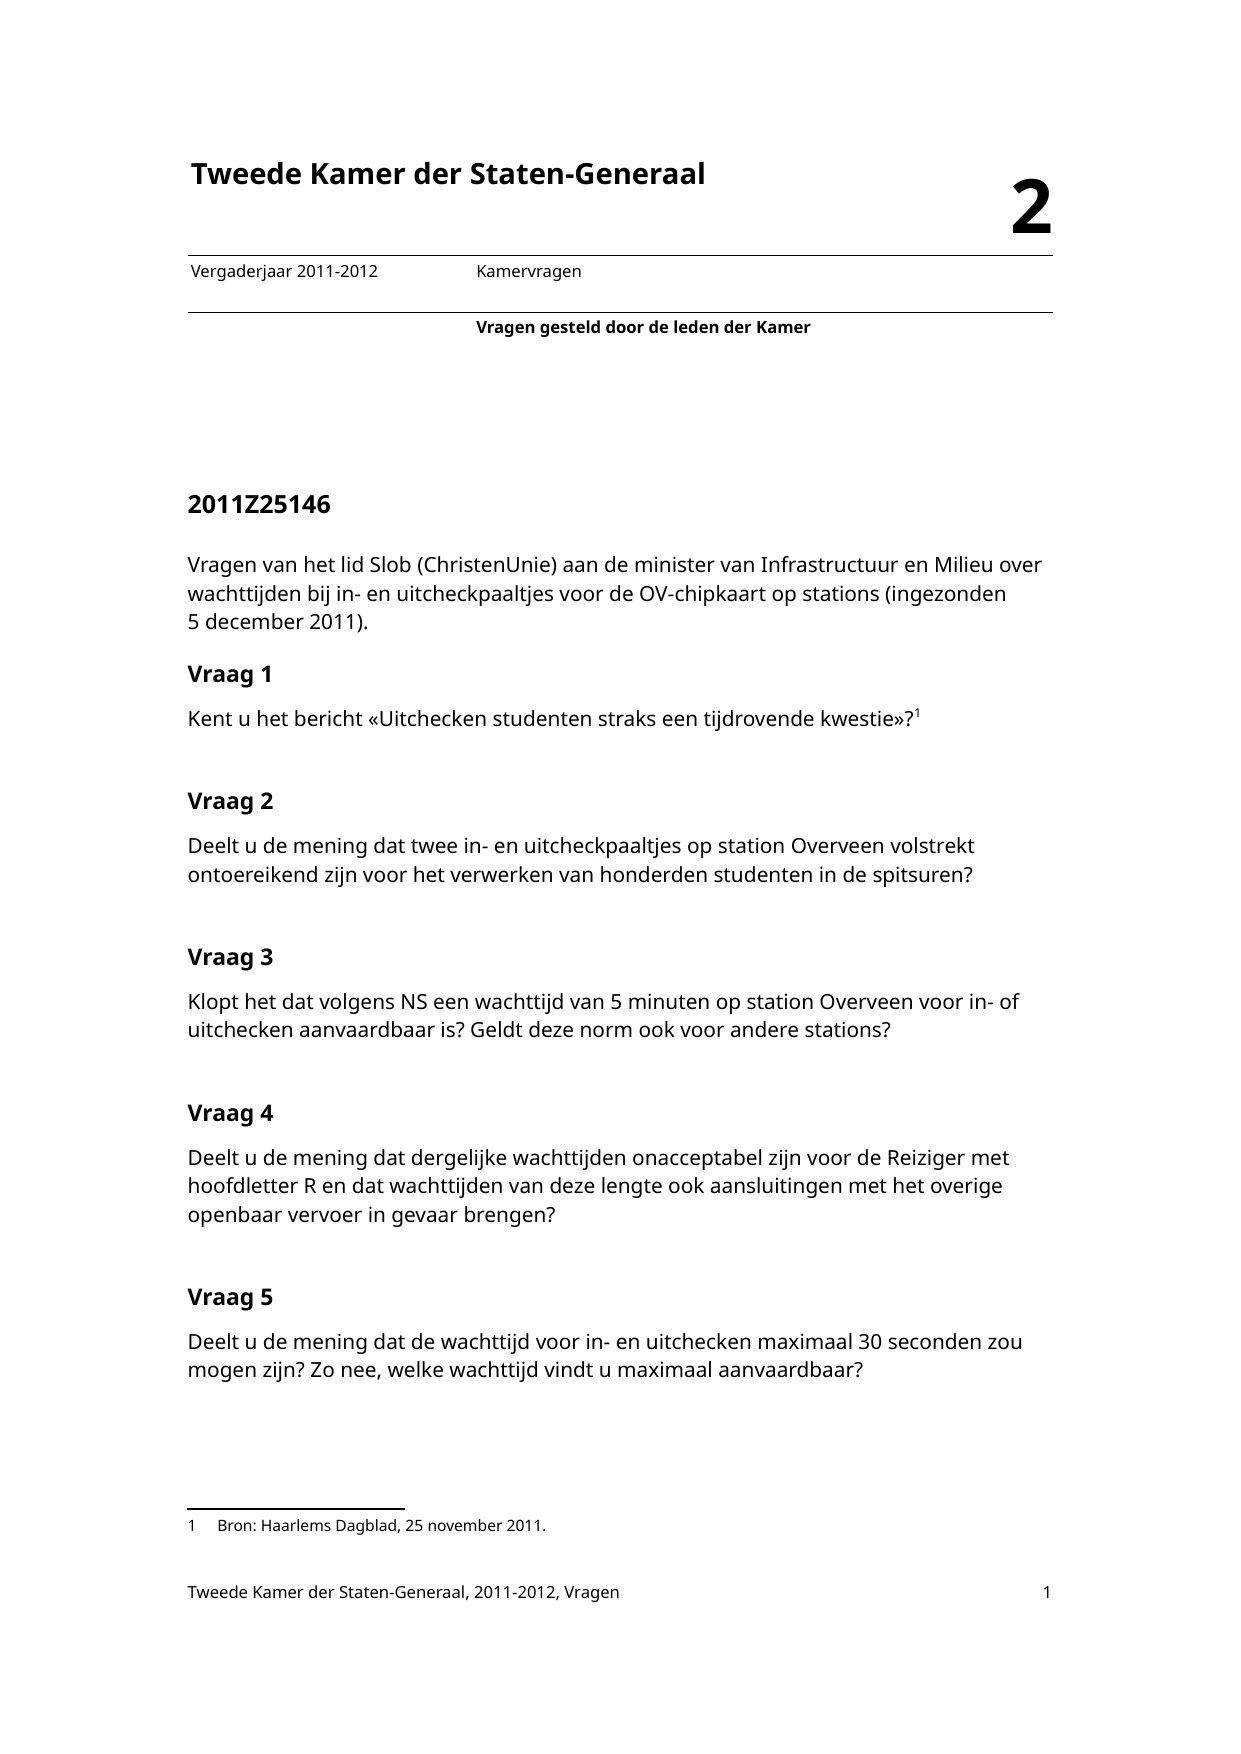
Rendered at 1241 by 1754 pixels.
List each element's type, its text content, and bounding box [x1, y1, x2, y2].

text Kent u het bericht «Uitchecken studenten straks een tijdrovende kwestie»? [187, 704, 1053, 733]
table_header Tweede Kamer der Staten-Generaal [188, 150, 879, 255]
text Deelt u de mening dat dergelijke wachttijden onacceptabel zijn voor de Reiziger met hoofdletter R en dat wachttijden van deze lengte ook aansluitingen met het overige openbaar vervoer in gevaar brengen? [187, 1143, 1053, 1228]
table_cell [188, 313, 473, 339]
subtitle Vraag 4 [187, 1097, 1053, 1128]
text 2011Z25146 [187, 487, 1053, 521]
subtitle Vraag 5 [187, 1281, 1053, 1312]
subtitle Vraag 1 [187, 658, 1053, 689]
table_cell Kamervragen [473, 256, 1053, 312]
table_cell Vragen gesteld door de leden der Kamer [473, 313, 1053, 339]
subtitle Vraag 3 [187, 941, 1053, 972]
text Vragen van het lid Slob (ChristenUnie) aan de minister van Infrastructuur en Milieu over wachttijden bij in- en uitcheckpaaltjes voor de OV-chipkaart op stations (ingezonden 5 december 2011). [187, 550, 1053, 636]
table_cell Vergaderjaar 2011-2012 [188, 256, 473, 312]
text Deelt u de mening dat twee in- en uitcheckpaaltjes op station Overveen volstrekt ontoereikend zijn voor het verwerken van honderden studenten in de spitsuren? [187, 832, 1053, 888]
text Deelt u de mening dat de wachttijd voor in- en uitchecken maximaal 30 seconden zou mogen zijn? Zo nee, welke wachttijd vindt u maximaal aanvaardbaar? [187, 1327, 1053, 1384]
text Bron: Haarlems Dagblad, 25 november 2011. [187, 1508, 1053, 1536]
table_header 2 [880, 150, 1053, 255]
text Klopt het dat volgens NS een wachttijd van 5 minuten op station Overveen voor in- of uitchecken aanvaardbaar is? Geldt deze norm ook voor andere stations? [187, 987, 1053, 1044]
subtitle Vraag 2 [187, 785, 1053, 817]
